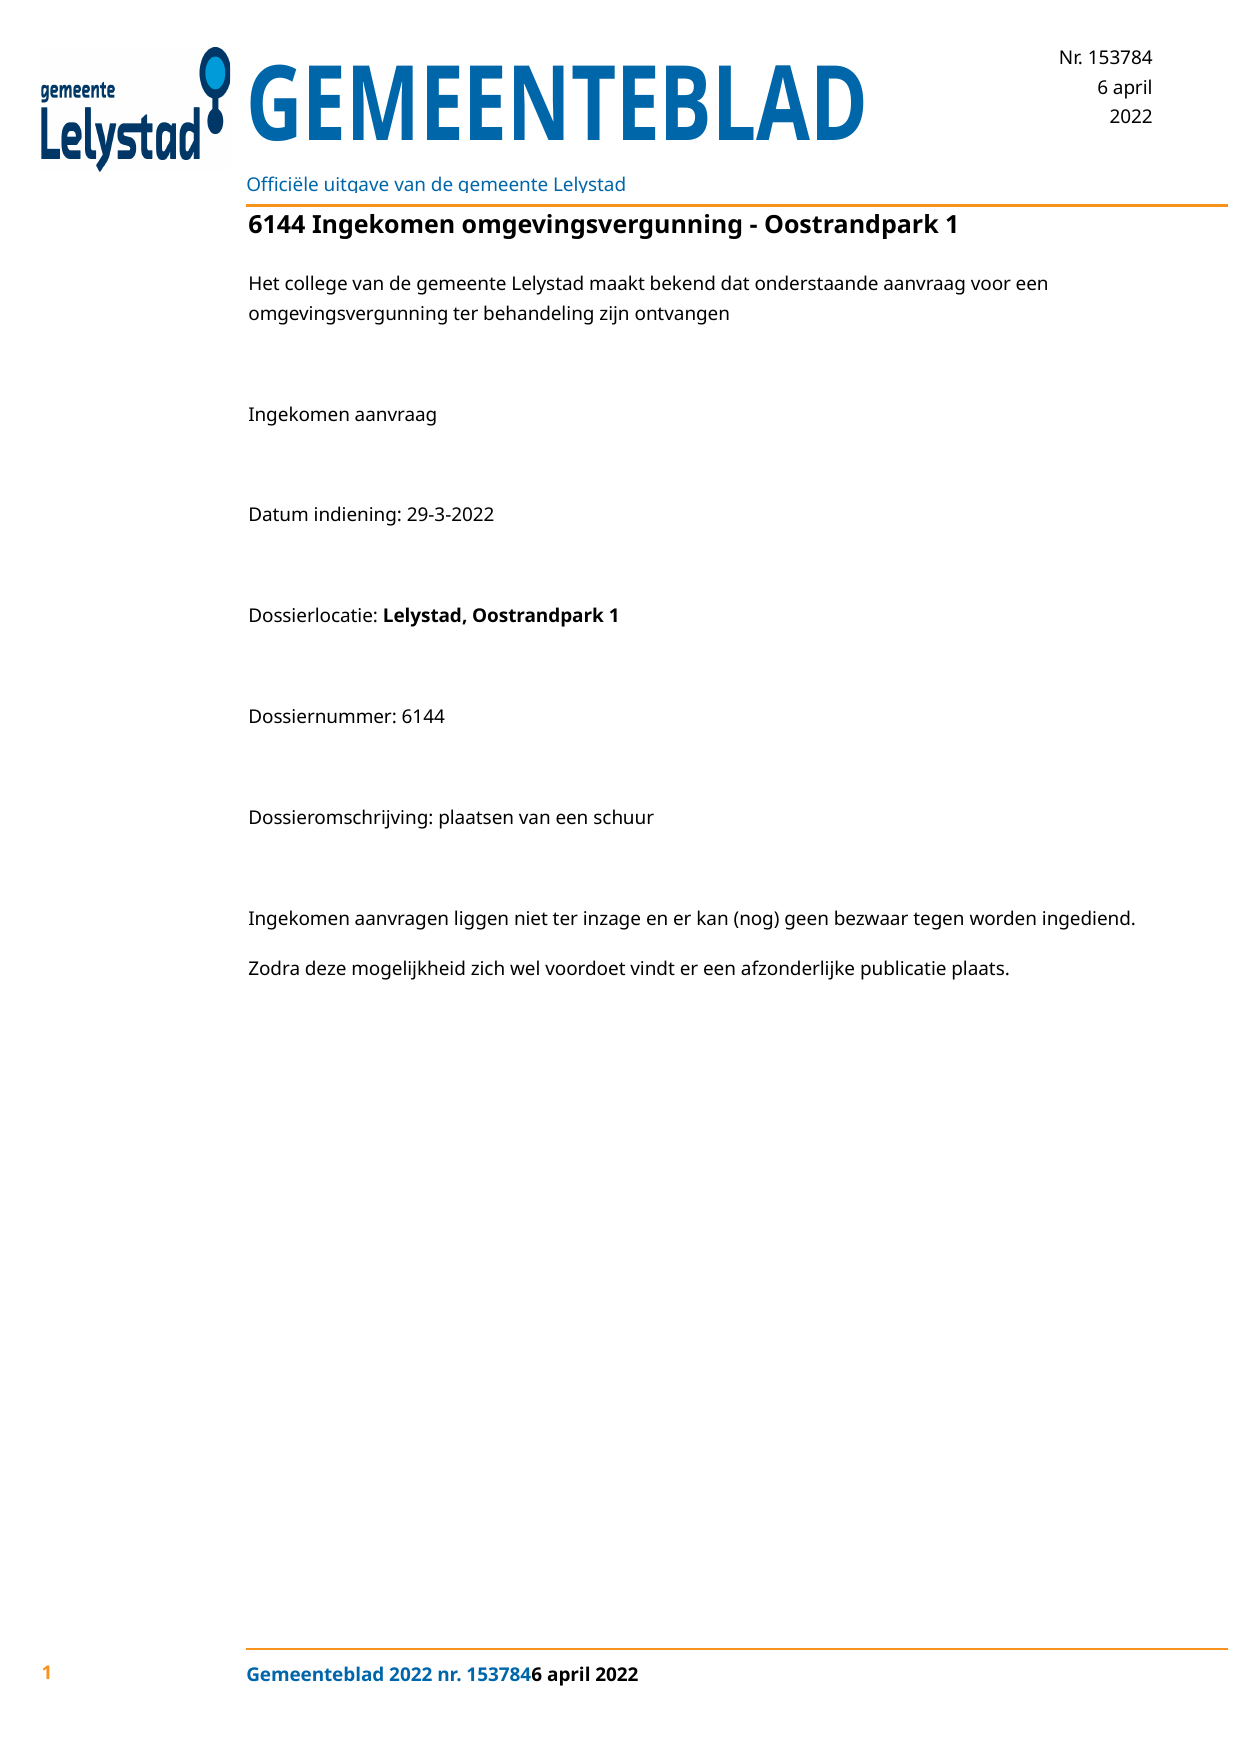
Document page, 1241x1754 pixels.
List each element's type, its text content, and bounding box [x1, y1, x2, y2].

text Dossierlocatie: Lelystad, Oostrandpark 1 [248, 602, 1152, 628]
text Ingekomen aanvragen liggen niet ter inzage en er kan (nog) geen bezwaar tegen worden ingediend. [248, 905, 1152, 931]
text Ingekomen aanvraag [248, 401, 1152, 426]
text Het college van de gemeente Lelystad maakt bekend dat onderstaande aanvraag voor een omgevingsvergunning ter behandeling zijn ontvangen [248, 270, 1152, 326]
text Zodra deze mogelijkheid zich wel voordoet vindt er een afzonderlijke publicatie plaats. [248, 955, 1152, 981]
picture [41, 47, 231, 172]
text 6144 Ingekomen omgevingsvergunning - Oostrandpark 1 [248, 207, 1152, 241]
text Dossieromschrijving: plaatsen van een schuur [248, 804, 1152, 830]
text Dossiernummer: 6144 [248, 703, 1152, 729]
text Datum indiening: 29-3-2022 [248, 502, 1152, 527]
